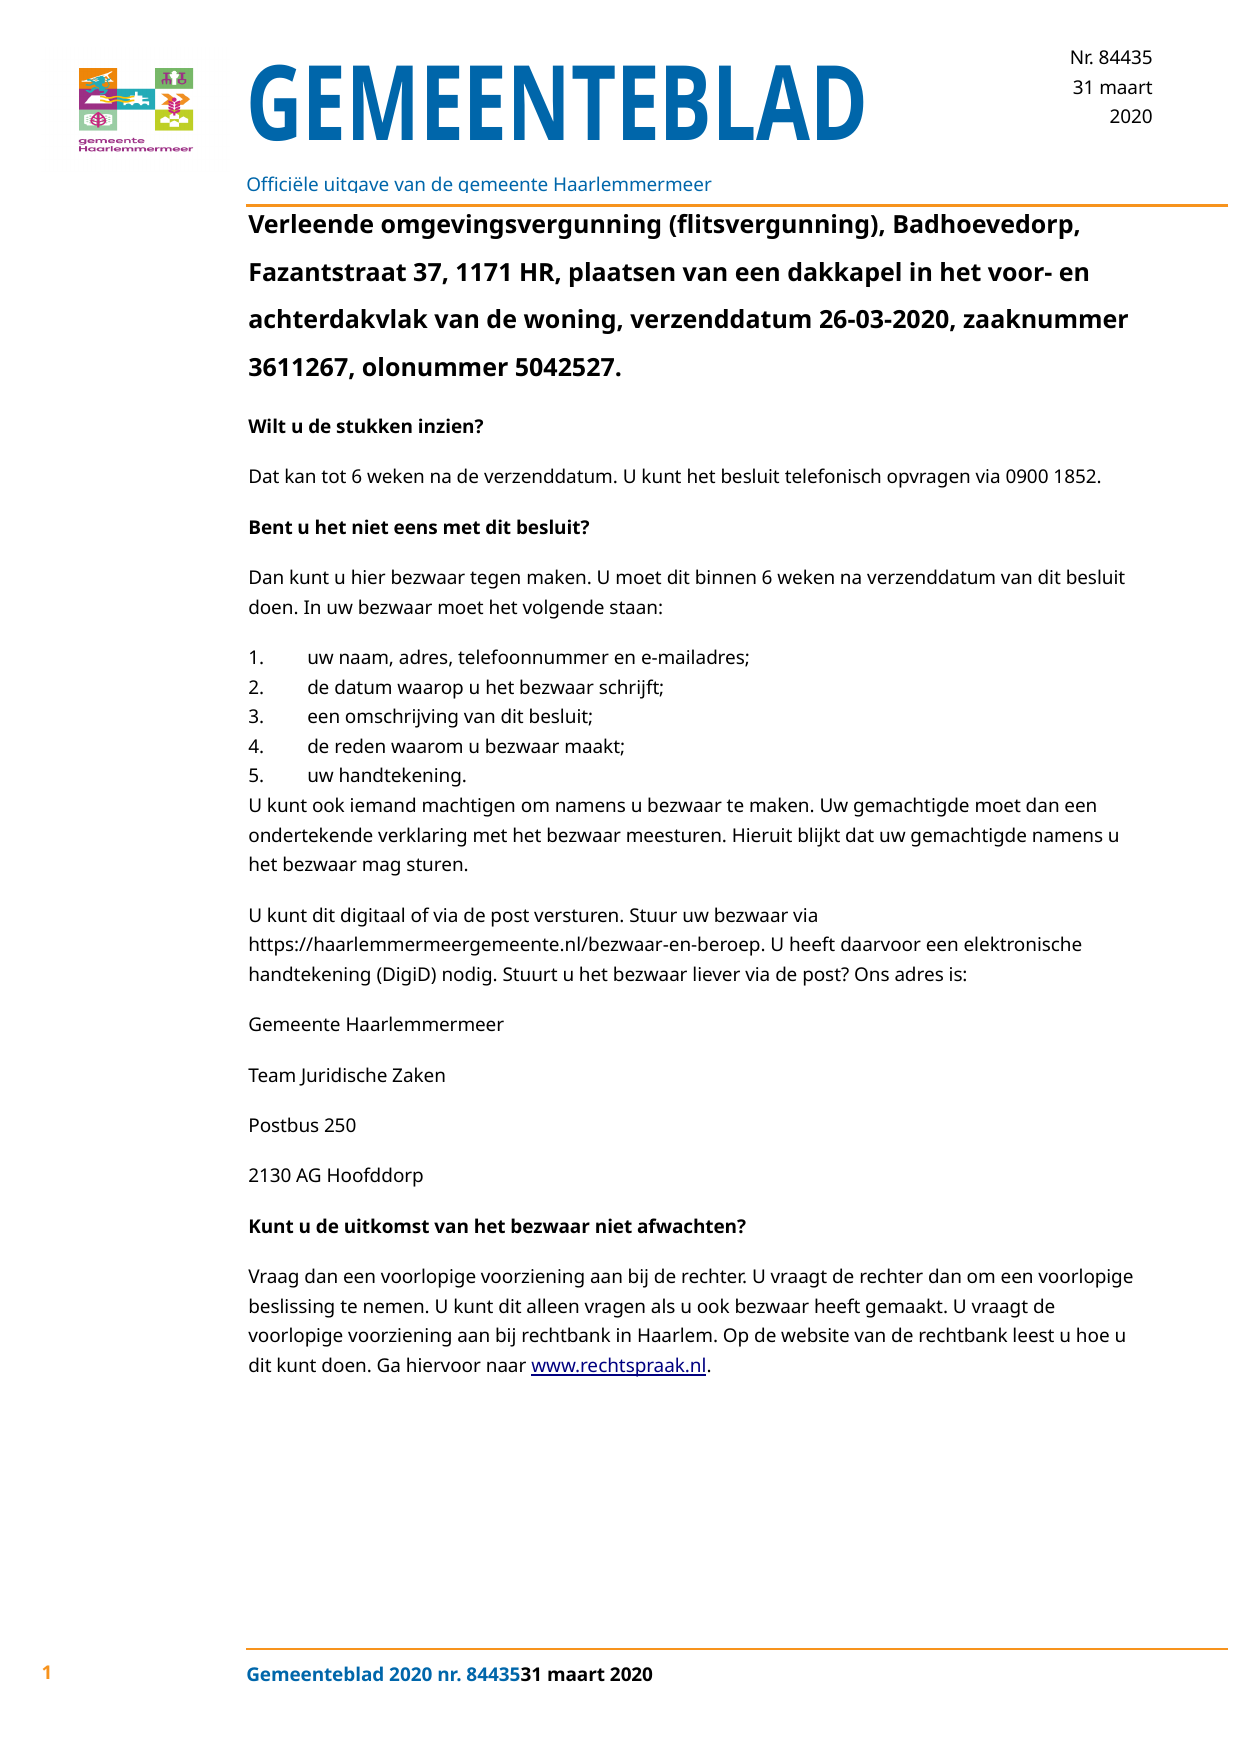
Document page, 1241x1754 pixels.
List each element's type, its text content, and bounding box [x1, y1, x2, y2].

text Verleende omgevingsvergunning (flitsvergunning), Badhoevedorp, Fazantstraat 37, 1171 HR, plaatsen van een dakkapel in het voor- en achterdakvlak van de woning, verzenddatum 26-03-2020, zaaknummer 3611267, olonummer 5042527. [248, 207, 1152, 384]
text Kunt u de uitkomst van het bezwaar niet afwachten? [248, 1213, 1152, 1239]
text Bent u het niet eens met dit besluit? [248, 514, 1152, 540]
text Team Juridische Zaken [248, 1062, 1152, 1088]
text Vraag dan een voorlopige voorziening aan bij de rechter. U vraagt de rechter dan om een voorlopige beslissing te nemen. U kunt dit alleen vragen als u ook bezwaar heeft gemaakt. U vraagt de voorlopige voorziening aan bij rechtbank in Haarlem. Op de website van de rechtbank leest u hoe u dit kunt doen. Ga hiervoor naar www.rechtspraak.nl. [248, 1263, 1152, 1378]
list uw naam, adres, telefoonnummer en e-mailadres; [248, 644, 1152, 670]
text Gemeente Haarlemmermeer [248, 1011, 1152, 1037]
text Dat kan tot 6 weken na de verzenddatum. U kunt het besluit telefonisch opvragen via 0900 1852. [248, 463, 1152, 489]
list een omschrijving van dit besluit; [248, 703, 1152, 729]
text Postbus 250 [248, 1112, 1152, 1138]
list de datum waarop u het bezwaar schrijft; [248, 674, 1152, 700]
text U kunt ook iemand machtigen om namens u bezwaar te maken. Uw gemachtigde moet dan een ondertekende verklaring met het bezwaar meesturen. Hieruit blijkt dat uw gemachtigde namens u het bezwaar mag sturen. [248, 792, 1152, 877]
text 2130 AG Hoofddorp [248, 1163, 1152, 1188]
text U kunt dit digitaal of via de post versturen. Stuur uw bezwaar via https://haarlemmermeergemeente.nl/bezwaar-en-beroep. U heeft daarvoor een elektronische handtekening (DigiD) nodig. Stuurt u het bezwaar liever via de post? Ons adres is: [248, 902, 1152, 987]
text Wilt u de stukken inzien? [248, 413, 1152, 439]
list uw handtekening. [248, 763, 1152, 788]
list de reden waarom u bezwaar maakt; [248, 733, 1152, 759]
text Dan kunt u hier bezwaar tegen maken. U moet dit binnen 6 weken na verzenddatum van dit besluit doen. In uw bezwaar moet het volgende staan: [248, 564, 1152, 620]
picture [41, 47, 231, 172]
